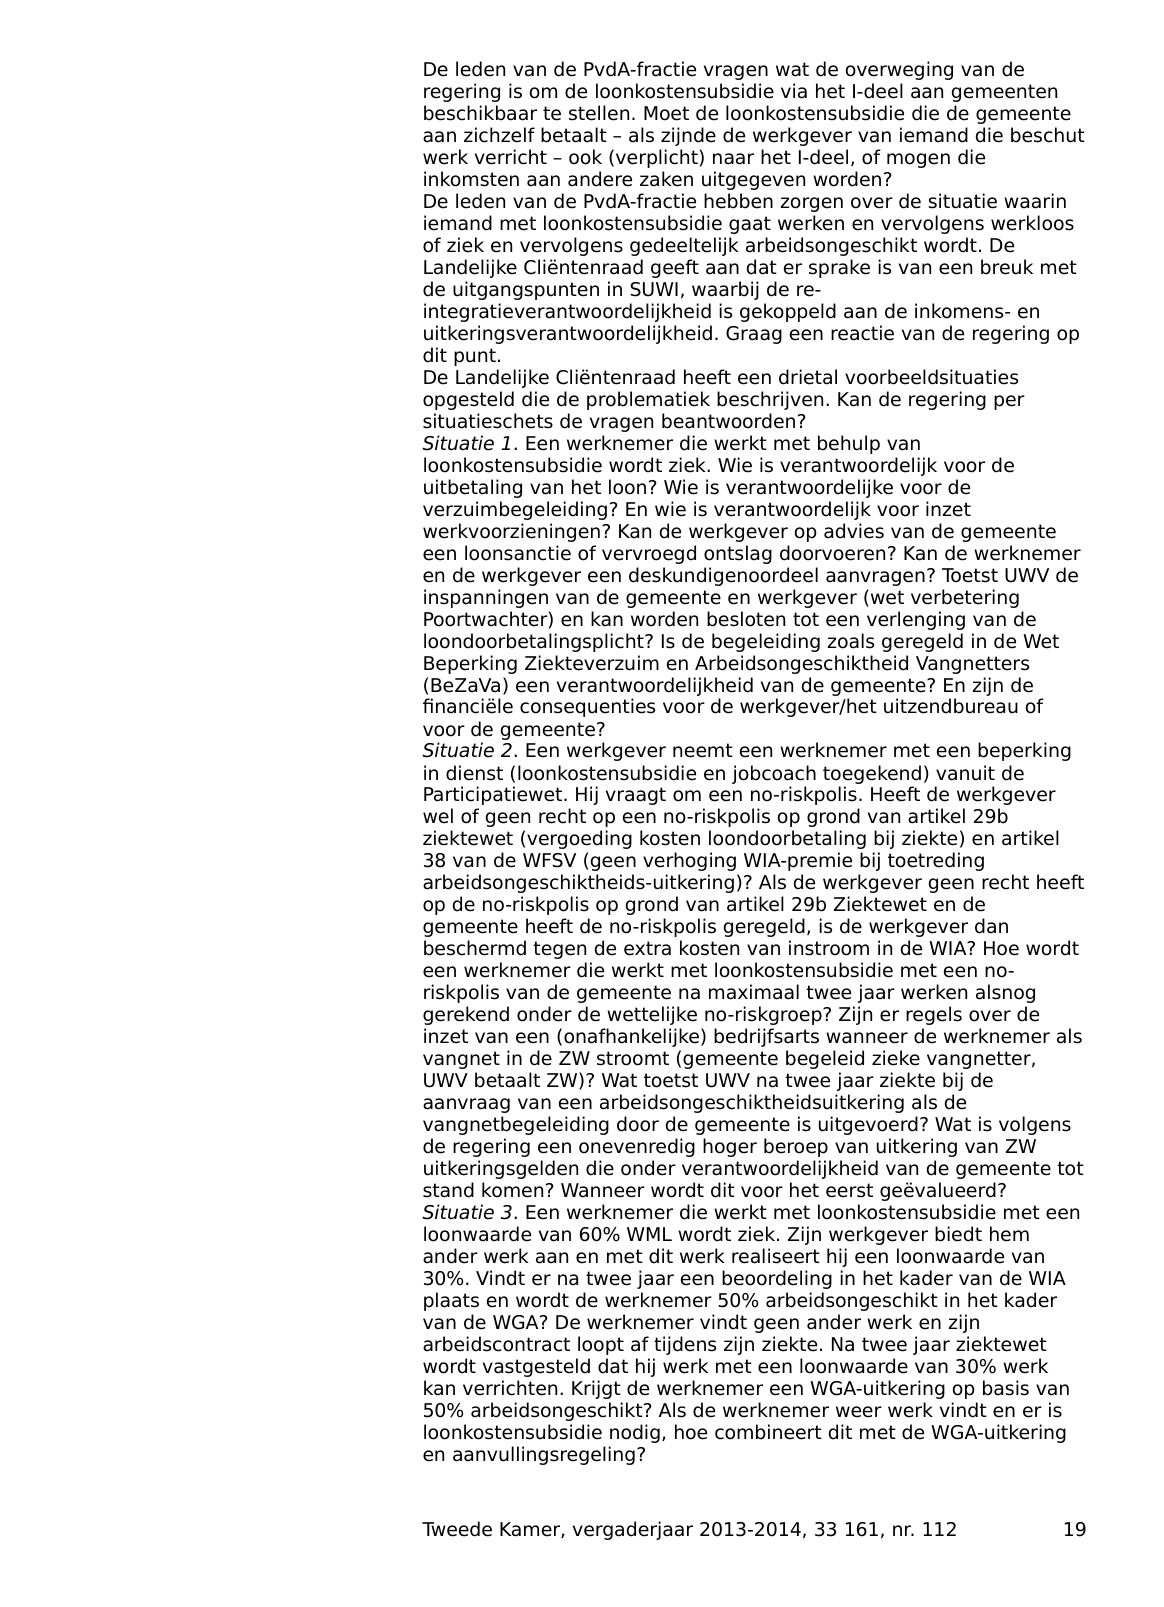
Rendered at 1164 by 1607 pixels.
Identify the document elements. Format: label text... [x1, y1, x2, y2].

text De Landelijke Cliëntenraad heeft een drietal voorbeeldsituaties opgesteld die de problematiek beschrijven. Kan de regering per situatieschets de vragen beantwoorden? [422, 367, 1087, 433]
text De leden van de PvdA-fractie hebben zorgen over de situatie waarin iemand met loonkostensubsidie gaat werken en vervolgens werkloos of ziek en vervolgens gedeeltelijk arbeidsongeschikt wordt. De Landelijke Cliëntenraad geeft aan dat er sprake is van een breuk met de uitgangspunten in SUWI, waarbij de re-integratieverantwoordelijkheid is gekoppeld aan de inkomens- en uitkeringsverantwoordelijkheid. Graag een reactie van de regering op dit punt. [422, 191, 1087, 367]
text Situatie 2. Een werkgever neemt een werknemer met een beperking in dienst (loonkostensubsidie en jobcoach toegekend) vanuit de Participatiewet. Hij vraagt om een no-riskpolis. Heeft de werkgever wel of geen recht op een no-riskpolis op grond van artikel 29b ziektewet (vergoeding kosten loondoorbetaling bij ziekte) en artikel 38 van de WFSV (geen verhoging WIA-premie bij toetreding arbeidsongeschiktheids-uitkering)? Als de werkgever geen recht heeft op de no-riskpolis op grond van artikel 29b Ziektewet en de gemeente heeft de no-riskpolis geregeld, is de werkgever dan beschermd tegen de extra kosten van instroom in de WIA? Hoe wordt een werknemer die werkt met loonkostensubsidie met een no-riskpolis van de gemeente na maximaal twee jaar werken alsnog gerekend onder de wettelijke no-riskgroep? Zijn er regels over de inzet van een (onafhankelijke) bedrijfsarts wanneer de werknemer als vangnet in de ZW stroomt (gemeente begeleid zieke vangnetter, UWV betaalt ZW)? Wat toetst UWV na twee jaar ziekte bij de aanvraag van een arbeidsongeschiktheidsuitkering als de vangnetbegeleiding door de gemeente is uitgevoerd? Wat is volgens de regering een onevenredig hoger beroep van uitkering van ZW uitkeringsgelden die onder verantwoordelijkheid van de gemeente tot stand komen? Wanneer wordt dit voor het eerst geëvalueerd? [422, 740, 1087, 1202]
text Situatie 3. Een werknemer die werkt met loonkostensubsidie met een loonwaarde van 60% WML wordt ziek. Zijn werkgever biedt hem ander werk aan en met dit werk realiseert hij een loonwaarde van 30%. Vindt er na twee jaar een beoordeling in het kader van de WIA plaats en wordt de werknemer 50% arbeidsongeschikt in het kader van de WGA? De werknemer vindt geen ander werk en zijn arbeidscontract loopt af tijdens zijn ziekte. Na twee jaar ziektewet wordt vastgesteld dat hij werk met een loonwaarde van 30% werk kan verrichten. Krijgt de werknemer een WGA-uitkering op basis van 50% arbeidsongeschikt? Als de werknemer weer werk vindt en er is loonkostensubsidie nodig, hoe combineert dit met de WGA-uitkering en aanvullingsregeling? [422, 1202, 1087, 1466]
text Situatie 1. Een werknemer die werkt met behulp van loonkostensubsidie wordt ziek. Wie is verantwoordelijk voor de uitbetaling van het loon? Wie is verantwoordelijke voor de verzuimbegeleiding? En wie is verantwoordelijk voor inzet werkvoorzieningen? Kan de werkgever op advies van de gemeente een loonsanctie of vervroegd ontslag doorvoeren? Kan de werknemer en de werkgever een deskundigenoordeel aanvragen? Toetst UWV de inspanningen van de gemeente en werkgever (wet verbetering Poortwachter) en kan worden besloten tot een verlenging van de loondoorbetalingsplicht? Is de begeleiding zoals geregeld in de Wet Beperking Ziekteverzuim en Arbeidsongeschiktheid Vangnetters (BeZaVa) een verantwoordelijkheid van de gemeente? En zijn de financiële consequenties voor de werkgever/het uitzendbureau of voor de gemeente? [422, 433, 1087, 740]
text De leden van de PvdA-fractie vragen wat de overweging van de regering is om de loonkostensubsidie via het I-deel aan gemeenten beschikbaar te stellen. Moet de loonkostensubsidie die de gemeente aan zichzelf betaalt – als zijnde de werkgever van iemand die beschut werk verricht – ook (verplicht) naar het I-deel, of mogen die inkomsten aan andere zaken uitgegeven worden? [422, 59, 1087, 191]
